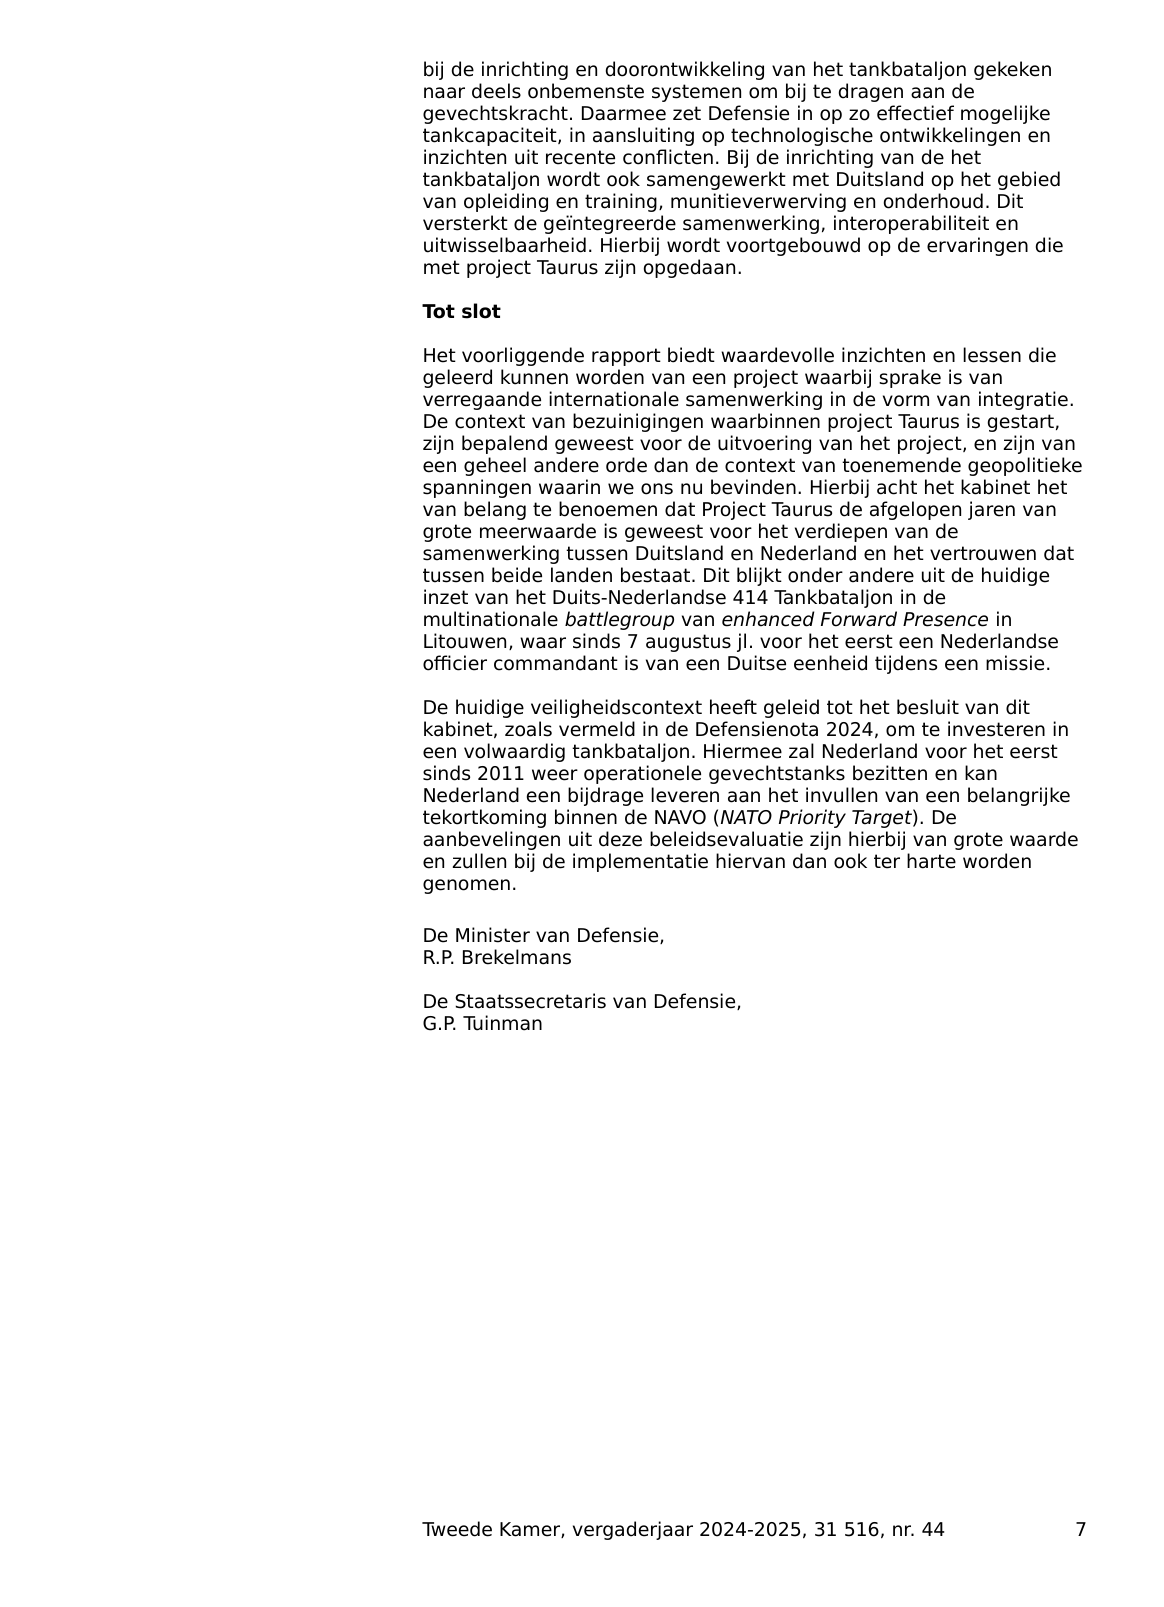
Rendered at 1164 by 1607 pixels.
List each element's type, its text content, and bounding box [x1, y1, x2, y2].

text De huidige veiligheidscontext heeft geleid tot het besluit van dit kabinet, zoals vermeld in de Defensienota 2024, om te investeren in een volwaardig tankbataljon. Hiermee zal Nederland voor het eerst sinds 2011 weer operationele gevechtstanks bezitten en kan Nederland een bijdrage leveren aan het invullen van een belangrijke tekortkoming binnen de NAVO (NATO Priority Target). De aanbevelingen uit deze beleidsevaluatie zijn hierbij van grote waarde en zullen bij de implementatie hiervan dan ook ter harte worden genomen. [422, 697, 1087, 895]
text bij de inrichting en doorontwikkeling van het tankbataljon gekeken naar deels onbemenste systemen om bij te dragen aan de gevechtskracht. Daarmee zet Defensie in op zo effectief mogelijke tankcapaciteit, in aansluiting op technologische ontwikkelingen en inzichten uit recente conflicten. Bij de inrichting van de het tankbataljon wordt ook samengewerkt met Duitsland op het gebied van opleiding en training, munitieverwerving en onderhoud. Dit versterkt de geïntegreerde samenwerking, interoperabiliteit en uitwisselbaarheid. Hierbij wordt voortgebouwd op de ervaringen die met project Taurus zijn opgedaan. [422, 59, 1087, 279]
text Het voorliggende rapport biedt waardevolle inzichten en lessen die geleerd kunnen worden van een project waarbij sprake is van verregaande internationale samenwerking in de vorm van integratie. De context van bezuinigingen waarbinnen project Taurus is gestart, zijn bepalend geweest voor de uitvoering van het project, en zijn van een geheel andere orde dan de context van toenemende geopolitieke spanningen waarin we ons nu bevinden. Hierbij acht het kabinet het van belang te benoemen dat Project Taurus de afgelopen jaren van grote meerwaarde is geweest voor het verdiepen van de samenwerking tussen Duitsland en Nederland en het vertrouwen dat tussen beide landen bestaat. Dit blijkt onder andere uit de huidige inzet van het Duits-Nederlandse 414 Tankbataljon in de multinationale battlegroup van enhanced Forward Presence in Litouwen, waar sinds 7 augustus jl. voor het eerst een Nederlandse officier commandant is van een Duitse eenheid tijdens een missie. [422, 345, 1087, 675]
text De Minister van Defensie, R.P. Brekelmans [422, 925, 1087, 969]
text De Staatssecretaris van Defensie, G.P. Tuinman [422, 991, 1087, 1035]
subtitle Tot slot [422, 301, 1087, 323]
